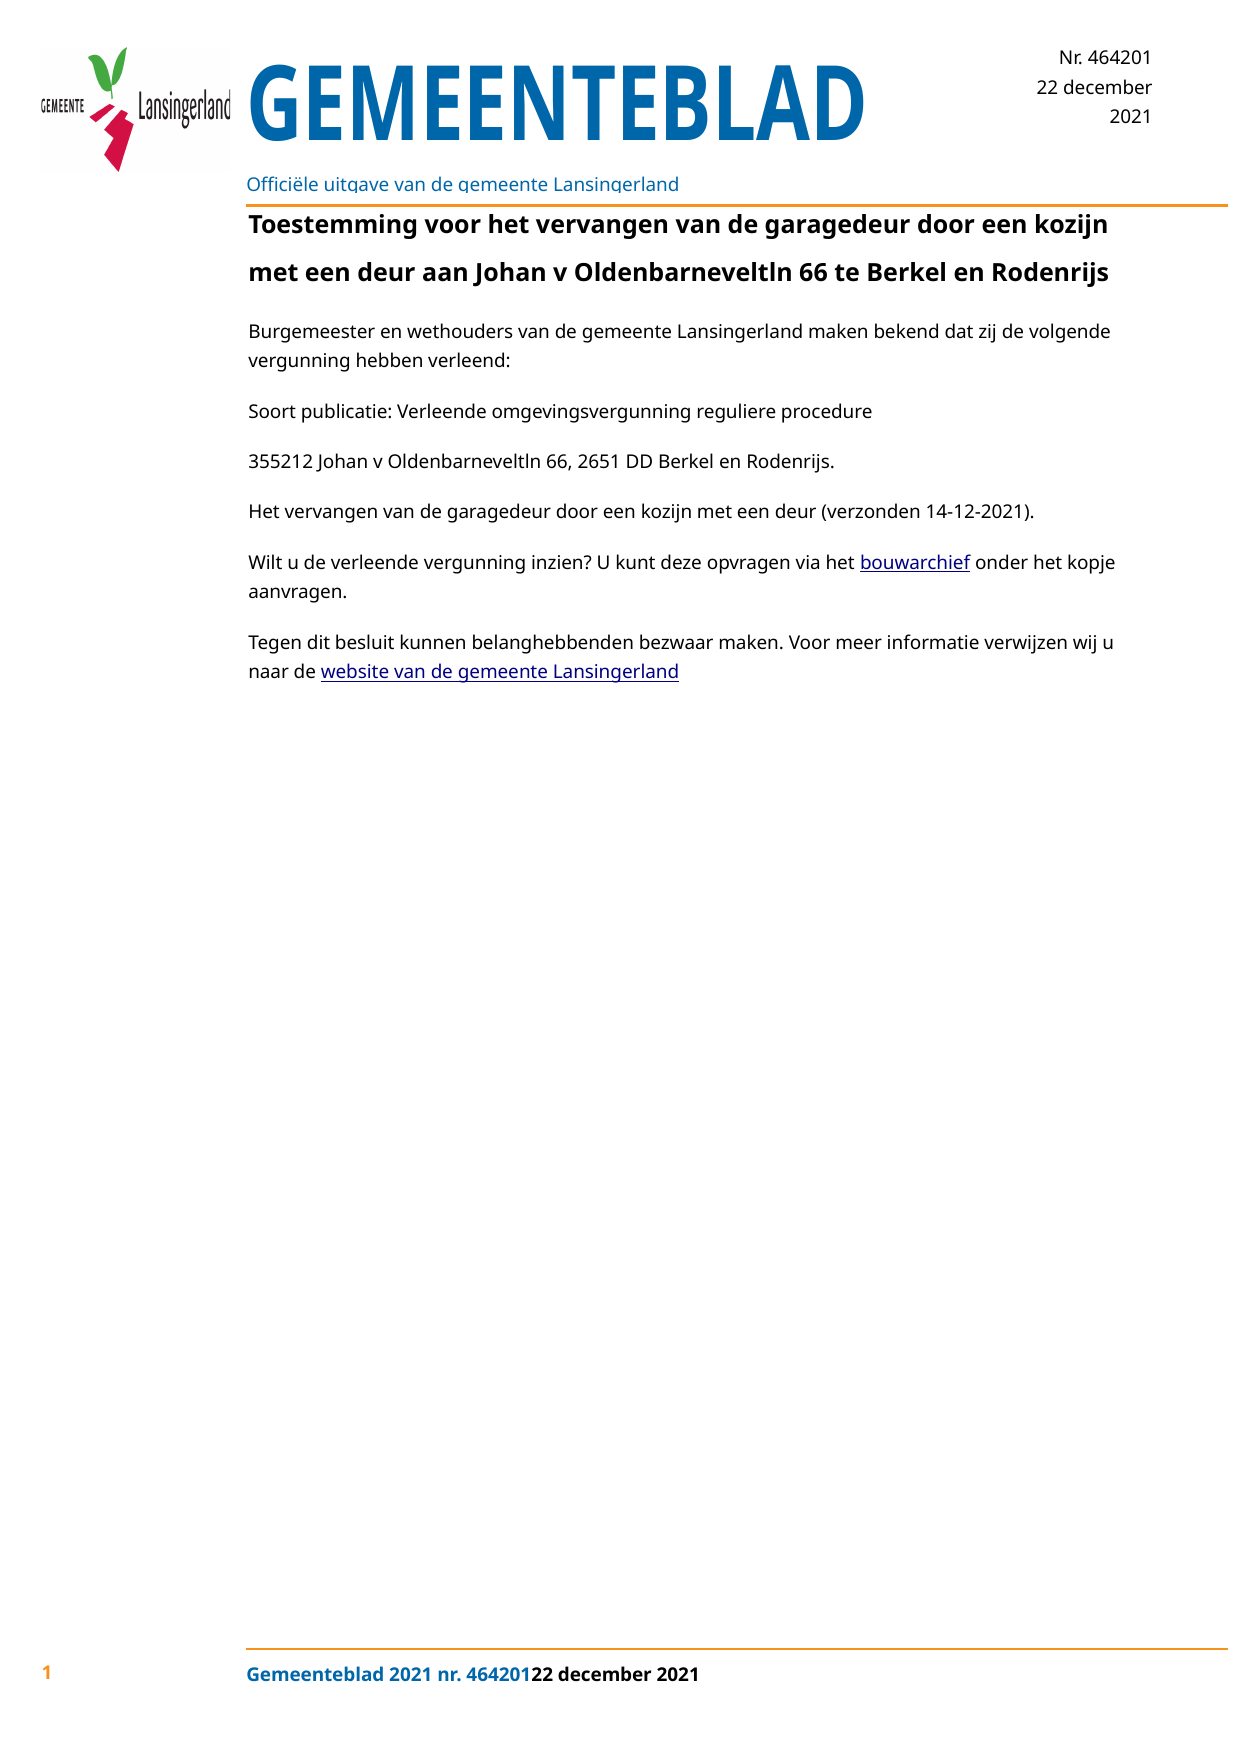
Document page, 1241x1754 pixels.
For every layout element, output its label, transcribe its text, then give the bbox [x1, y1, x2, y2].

text Burgemeester en wethouders van de gemeente Lansingerland maken bekend dat zij de volgende vergunning hebben verleend: [248, 318, 1152, 373]
picture [41, 47, 231, 172]
text Wilt u de verleende vergunning inzien? U kunt deze opvragen via het bouwarchief onder het kopje aanvragen. [248, 549, 1152, 604]
text Het vervangen van de garagedeur door een kozijn met een deur (verzonden 14-12-2021). [248, 499, 1152, 524]
text 355212 Johan v Oldenbarneveltln 66, 2651 DD Berkel en Rodenrijs. [248, 448, 1152, 474]
text Toestemming voor het vervangen van de garagedeur door een kozijn met een deur aan Johan v Oldenbarneveltln 66 te Berkel en Rodenrijs [248, 207, 1152, 288]
text Tegen dit besluit kunnen belanghebbenden bezwaar maken. Voor meer informatie verwijzen wij u naar de website van de gemeente Lansingerland [248, 629, 1152, 684]
text Soort publicatie: Verleende omgevingsvergunning reguliere procedure [248, 398, 1152, 424]
